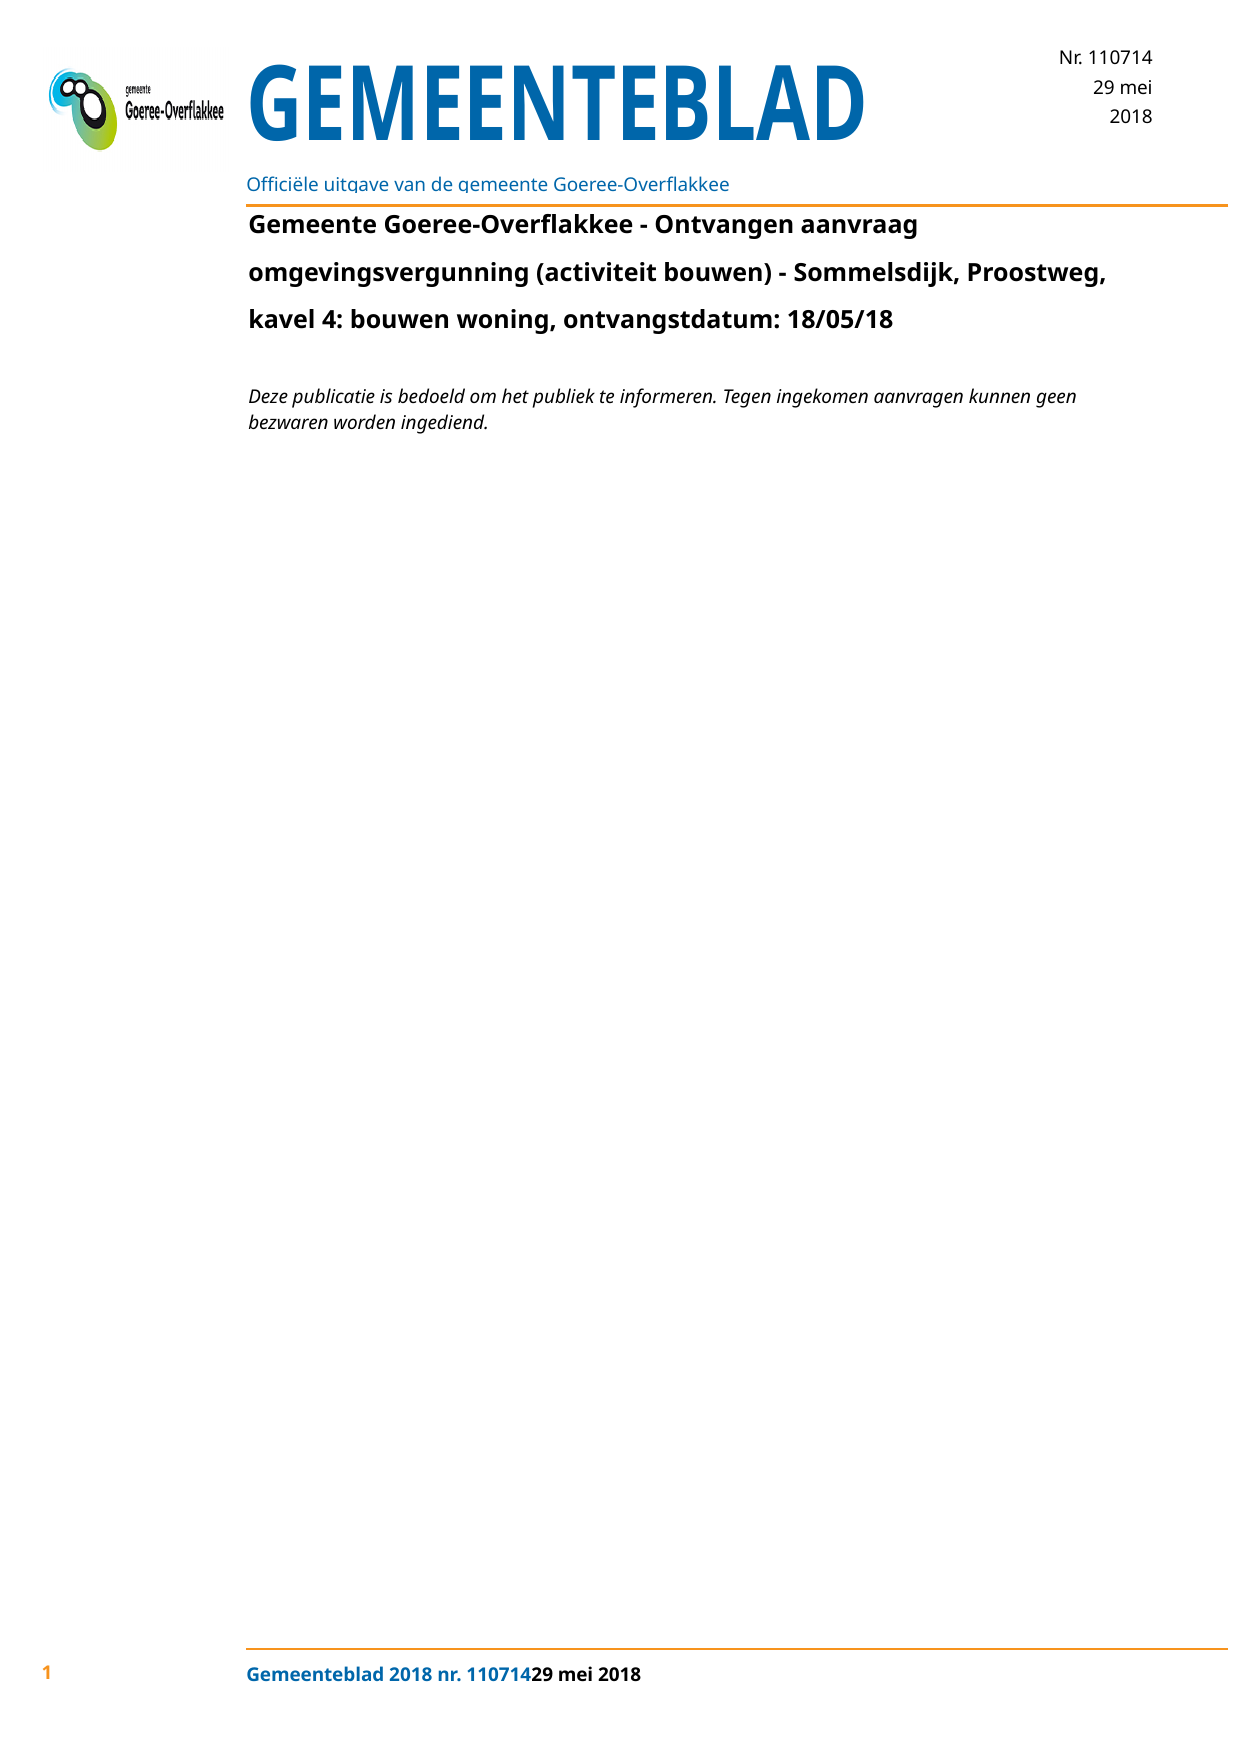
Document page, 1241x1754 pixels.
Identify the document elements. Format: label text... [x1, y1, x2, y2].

text Deze publicatie is bedoeld om het publiek te informeren. Tegen ingekomen aanvragen kunnen geen bezwaren worden ingediend. [248, 384, 1152, 435]
picture [41, 47, 231, 172]
text Gemeente Goeree-Overflakkee - Ontvangen aanvraag omgevingsvergunning (activiteit bouwen) - Sommelsdijk, Proostweg, kavel 4: bouwen woning, ontvangstdatum: 18/05/18 [248, 207, 1152, 336]
